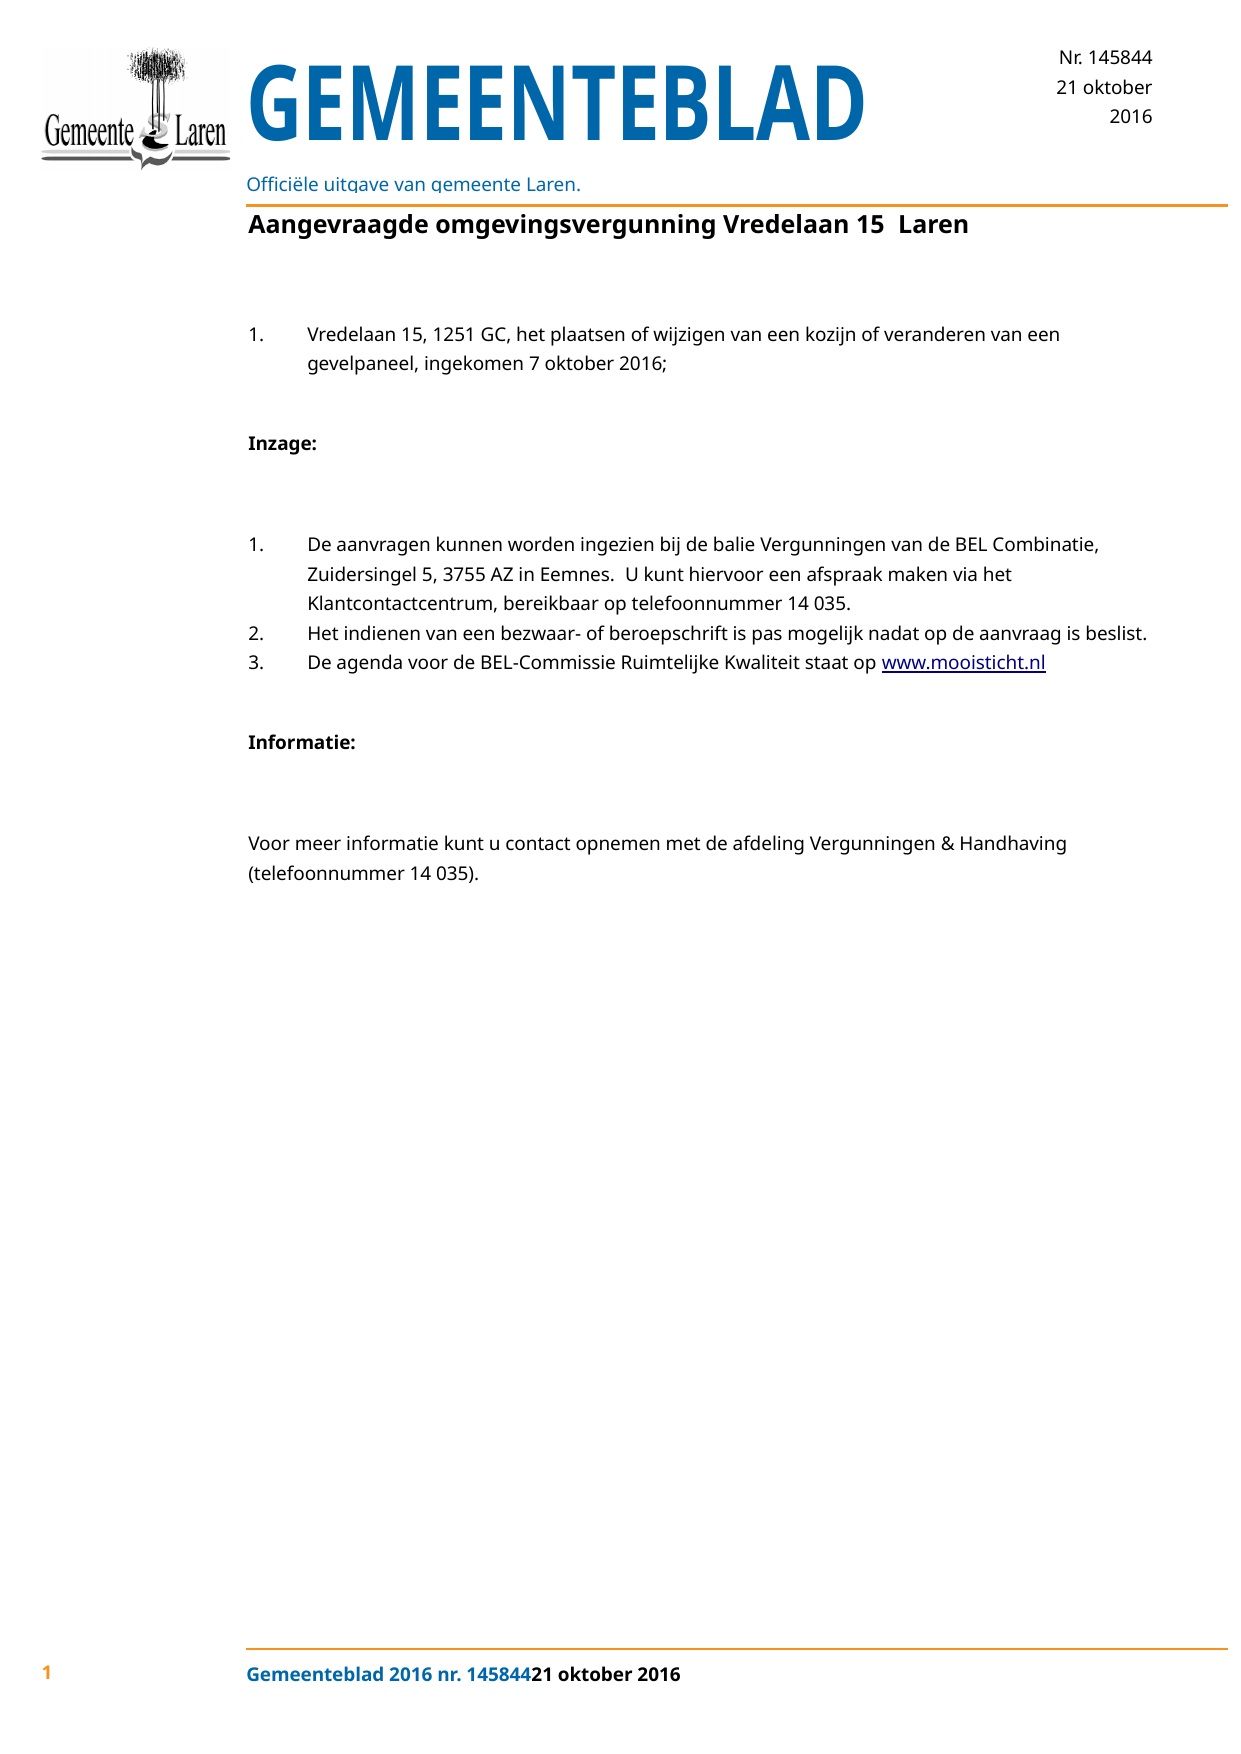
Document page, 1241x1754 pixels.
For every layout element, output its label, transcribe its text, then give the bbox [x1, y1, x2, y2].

picture [41, 47, 231, 172]
text Informatie: [248, 729, 1152, 755]
list De agenda voor de BEL-Commissie Ruimtelijke Kwaliteit staat op www.mooisticht.nl [248, 649, 1152, 675]
list Vredelaan 15, 1251 GC, het plaatsen of wijzigen van een kozijn of veranderen van een gevelpaneel, ingekomen 7 oktober 2016; [248, 321, 1152, 376]
text Aangevraagde omgevingsvergunning Vredelaan 15 Laren [248, 207, 1152, 241]
text Inzage: [248, 430, 1152, 456]
list De aanvragen kunnen worden ingezien bij de balie Vergunningen van de BEL Combinatie, Zuidersingel 5, 3755 AZ in Eemnes. U kunt hiervoor een afspraak maken via het Klantcontactcentrum, bereikbaar op telefoonnummer 14 035. [248, 531, 1152, 616]
text Voor meer informatie kunt u contact opnemen met de afdeling Vergunningen & Handhaving (telefoonnummer 14 035). [248, 830, 1152, 886]
list Het indienen van een bezwaar- of beroepschrift is pas mogelijk nadat op de aanvraag is beslist. [248, 620, 1152, 646]
